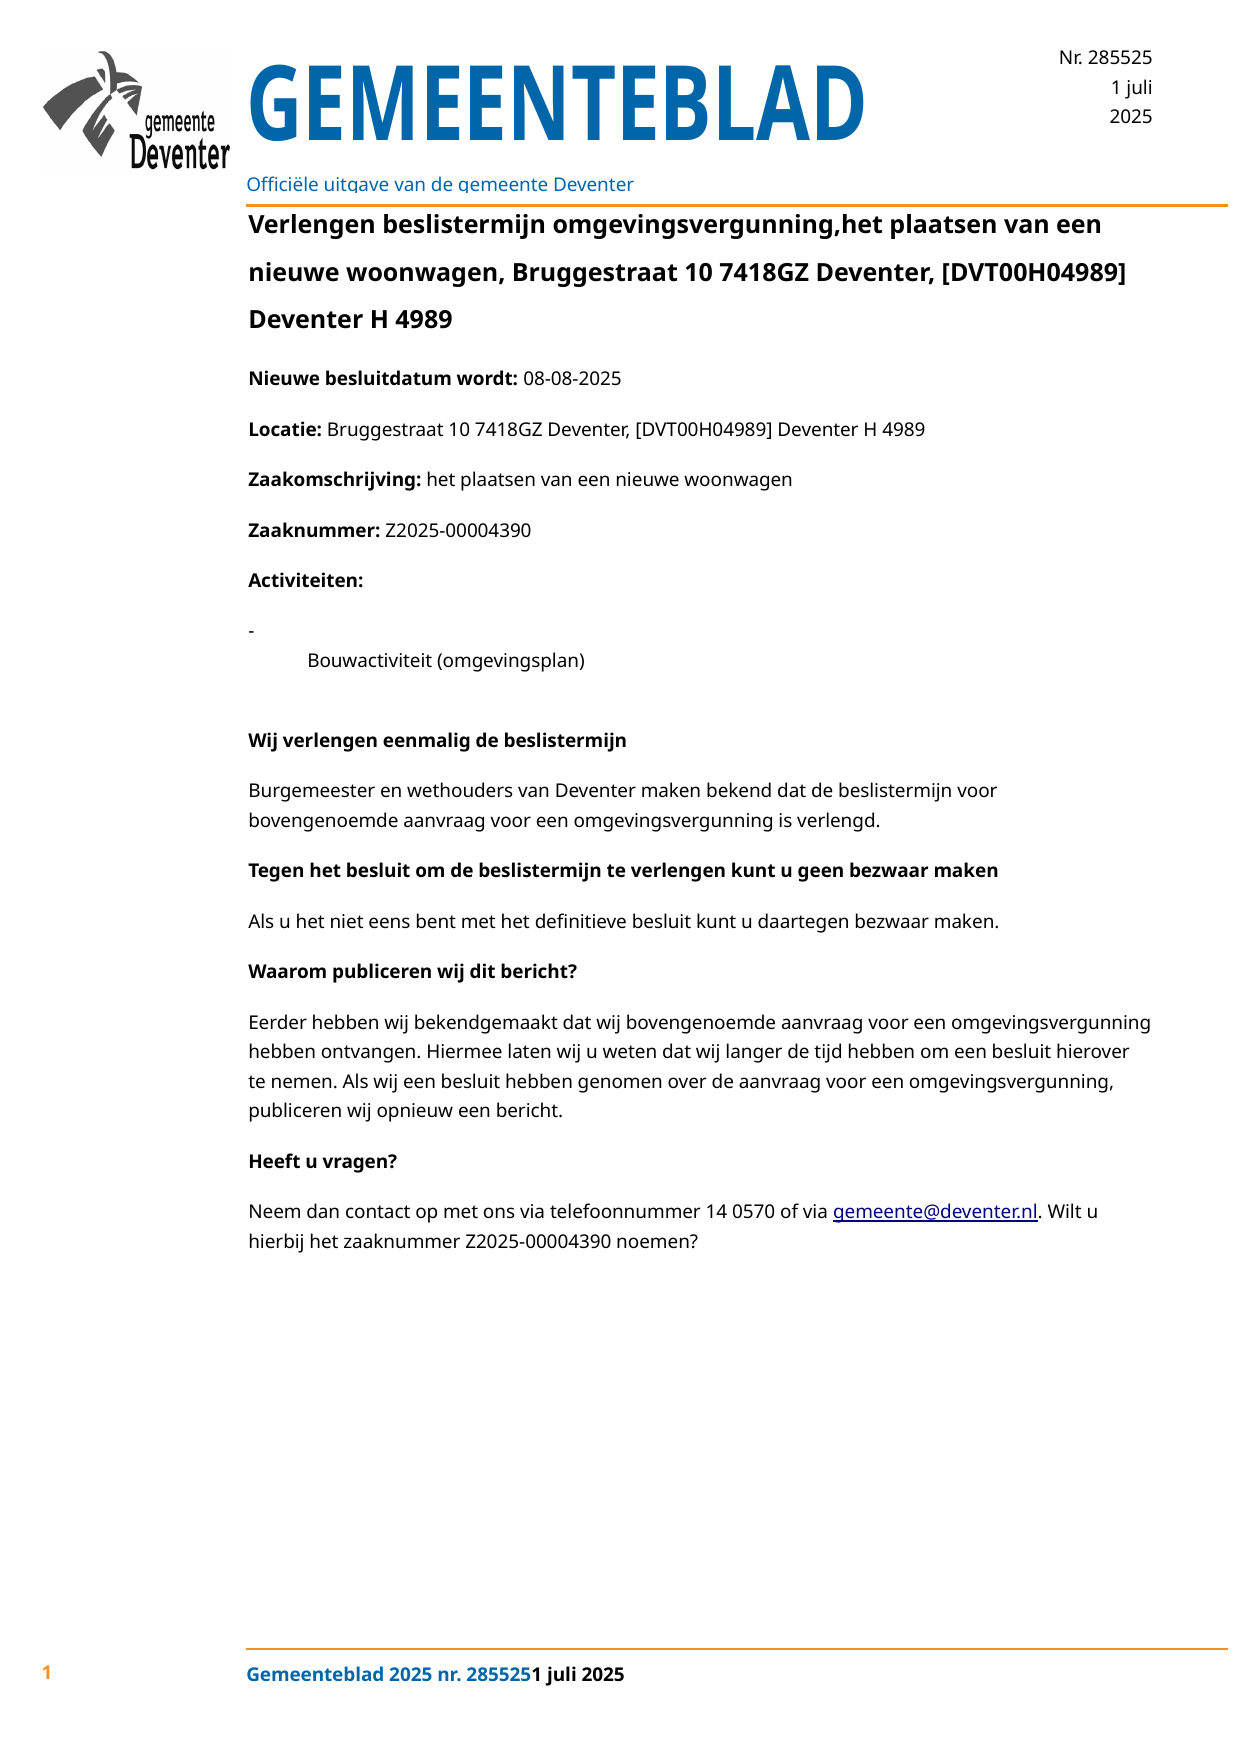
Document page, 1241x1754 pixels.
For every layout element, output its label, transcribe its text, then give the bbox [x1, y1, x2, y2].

text Zaaknummer: Z2025-00004390 [248, 517, 1152, 542]
text Neem dan contact op met ons via telefoonnummer 14 0570 of via gemeente@deventer.nl. Wilt u hierbij het zaaknummer Z2025-00004390 noemen? [248, 1198, 1152, 1254]
text Wij verlengen eenmalig de beslistermijn [248, 727, 1152, 753]
text Heeft u vragen? [248, 1148, 1152, 1174]
text Nieuwe besluitdatum wordt: 08-08-2025 [248, 366, 1152, 391]
text Burgemeester en wethouders van Deventer maken bekend dat de beslistermijn voor bovengenoemde aanvraag voor een omgevingsvergunning is verlengd. [248, 778, 1152, 833]
text Tegen het besluit om de beslistermijn te verlengen kunt u geen bezwaar maken [248, 858, 1152, 883]
text Activiteiten: [248, 567, 1152, 593]
text Eerder hebben wij bekendgemaakt dat wij bovengenoemde aanvraag voor een omgevingsvergunning hebben ontvangen. Hiermee laten wij u weten dat wij langer de tijd hebben om een besluit hierover te nemen. Als wij een besluit hebben genomen over de aanvraag voor een omgevingsvergunning, publiceren wij opnieuw een bericht. [248, 1009, 1152, 1123]
text Waarom publiceren wij dit bericht? [248, 958, 1152, 984]
text Als u het niet eens bent met het definitieve besluit kunt u daartegen bezwaar maken. [248, 908, 1152, 934]
text Locatie: Bruggestraat 10 7418GZ Deventer, [DVT00H04989] Deventer H 4989 [248, 416, 1152, 442]
text Verlengen beslistermijn omgevingsvergunning,het plaatsen van een nieuwe woonwagen, Bruggestraat 10 7418GZ Deventer, [DVT00H04989] Deventer H 4989 [248, 207, 1152, 336]
picture [41, 47, 231, 172]
list Bouwactiviteit (omgevingsplan) [248, 647, 1152, 673]
text Zaakomschrijving: het plaatsen van een nieuwe woonwagen [248, 466, 1152, 492]
